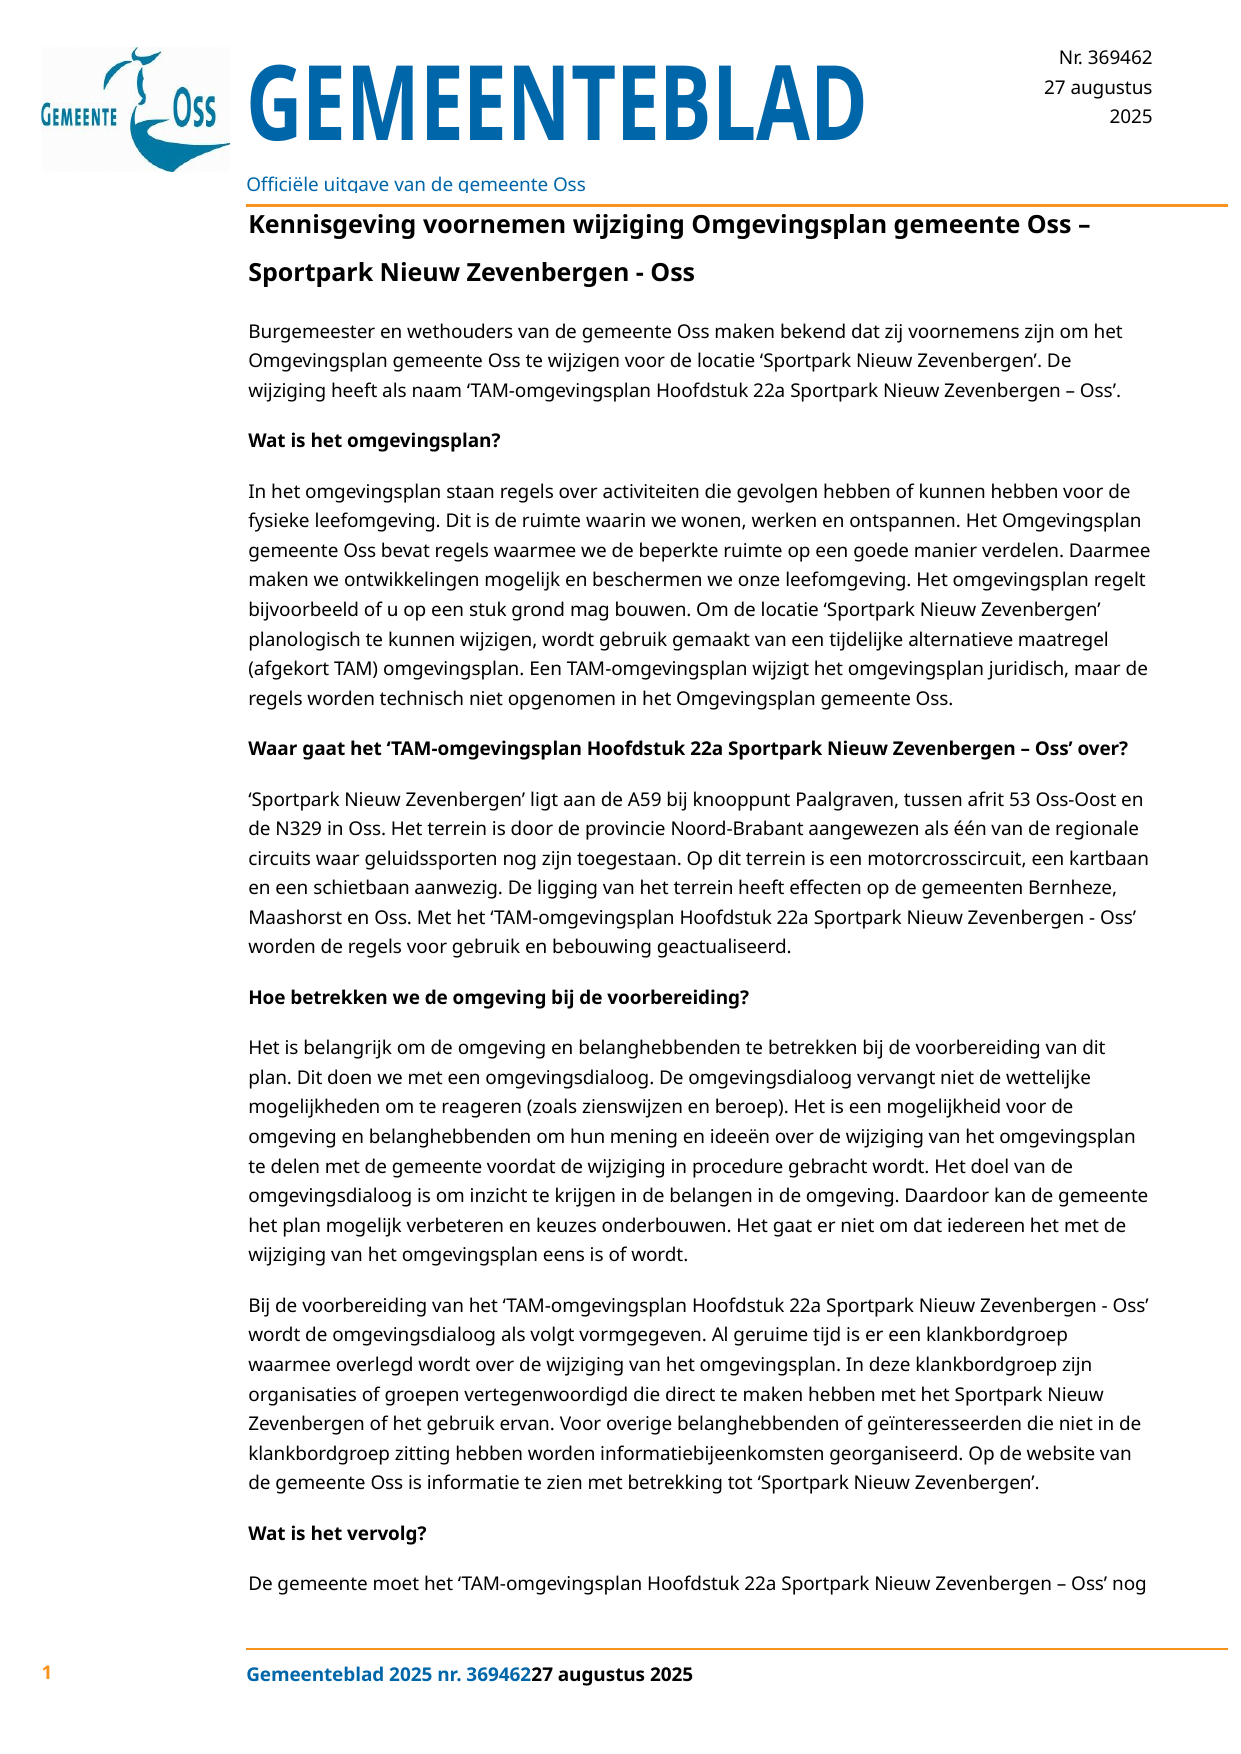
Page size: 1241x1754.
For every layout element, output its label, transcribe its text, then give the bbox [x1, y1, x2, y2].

picture [41, 47, 231, 172]
text Kennisgeving voornemen wijziging Omgevingsplan gemeente Oss – Sportpark Nieuw Zevenbergen - Oss [248, 207, 1152, 288]
text Bij de voorbereiding van het ‘TAM-omgevingsplan Hoofdstuk 22a Sportpark Nieuw Zevenbergen - Oss’ wordt de omgevingsdialoog als volgt vormgegeven. Al geruime tijd is er een klankbordgroep waarmee overlegd wordt over de wijziging van het omgevingsplan. In deze klankbordgroep zijn organisaties of groepen vertegenwoordigd die direct te maken hebben met het Sportpark Nieuw Zevenbergen of het gebruik ervan. Voor overige belanghebbenden of geïnteresseerden die niet in de klankbordgroep zitting hebben worden informatiebijeenkomsten georganiseerd. Op de website van de gemeente Oss is informatie te zien met betrekking tot ‘Sportpark Nieuw Zevenbergen’. [248, 1292, 1152, 1495]
text De gemeente moet het ‘TAM-omgevingsplan Hoofdstuk 22a Sportpark Nieuw Zevenbergen – Oss’ nog [248, 1570, 1152, 1596]
text Het is belangrijk om de omgeving en belanghebbenden te betrekken bij de voorbereiding van dit plan. Dit doen we met een omgevingsdialoog. De omgevingsdialoog vervangt niet de wettelijke mogelijkheden om te reageren (zoals zienswijzen en beroep). Het is een mogelijkheid voor de omgeving en belanghebbenden om hun mening en ideeën over de wijziging van het omgevingsplan te delen met de gemeente voordat de wijziging in procedure gebracht wordt. Het doel van de omgevingsdialoog is om inzicht te krijgen in de belangen in de omgeving. Daardoor kan de gemeente het plan mogelijk verbeteren en keuzes onderbouwen. Het gaat er niet om dat iedereen het met de wijziging van het omgevingsplan eens is of wordt. [248, 1034, 1152, 1267]
text Wat is het vervolg? [248, 1520, 1152, 1546]
text ‘Sportpark Nieuw Zevenbergen’ ligt aan de A59 bij knooppunt Paalgraven, tussen afrit 53 Oss-Oost en de N329 in Oss. Het terrein is door de provincie Noord-Brabant aangewezen als één van de regionale circuits waar geluidssporten nog zijn toegestaan. Op dit terrein is een motorcrosscircuit, een kartbaan en een schietbaan aanwezig. De ligging van het terrein heeft effecten op de gemeenten Bernheze, Maashorst en Oss. Met het ‘TAM-omgevingsplan Hoofdstuk 22a Sportpark Nieuw Zevenbergen - Oss’ worden de regels voor gebruik en bebouwing geactualiseerd. [248, 786, 1152, 959]
text Wat is het omgevingsplan? [248, 427, 1152, 453]
text Burgemeester en wethouders van de gemeente Oss maken bekend dat zij voornemens zijn om het Omgevingsplan gemeente Oss te wijzigen voor de locatie ‘Sportpark Nieuw Zevenbergen’. De wijziging heeft als naam ‘TAM-omgevingsplan Hoofdstuk 22a Sportpark Nieuw Zevenbergen – Oss’. [248, 318, 1152, 403]
text Hoe betrekken we de omgeving bij de voorbereiding? [248, 984, 1152, 1010]
text In het omgevingsplan staan regels over activiteiten die gevolgen hebben of kunnen hebben voor de fysieke leefomgeving. Dit is de ruimte waarin we wonen, werken en ontspannen. Het Omgevingsplan gemeente Oss bevat regels waarmee we de beperkte ruimte op een goede manier verdelen. Daarmee maken we ontwikkelingen mogelijk en beschermen we onze leefomgeving. Het omgevingsplan regelt bijvoorbeeld of u op een stuk grond mag bouwen. Om de locatie ‘Sportpark Nieuw Zevenbergen’ planologisch te kunnen wijzigen, wordt gebruik gemaakt van een tijdelijke alternatieve maatregel (afgekort TAM) omgevingsplan. Een TAM-omgevingsplan wijzigt het omgevingsplan juridisch, maar de regels worden technisch niet opgenomen in het Omgevingsplan gemeente Oss. [248, 478, 1152, 711]
text Waar gaat het ‘TAM-omgevingsplan Hoofdstuk 22a Sportpark Nieuw Zevenbergen – Oss’ over? [248, 735, 1152, 761]
